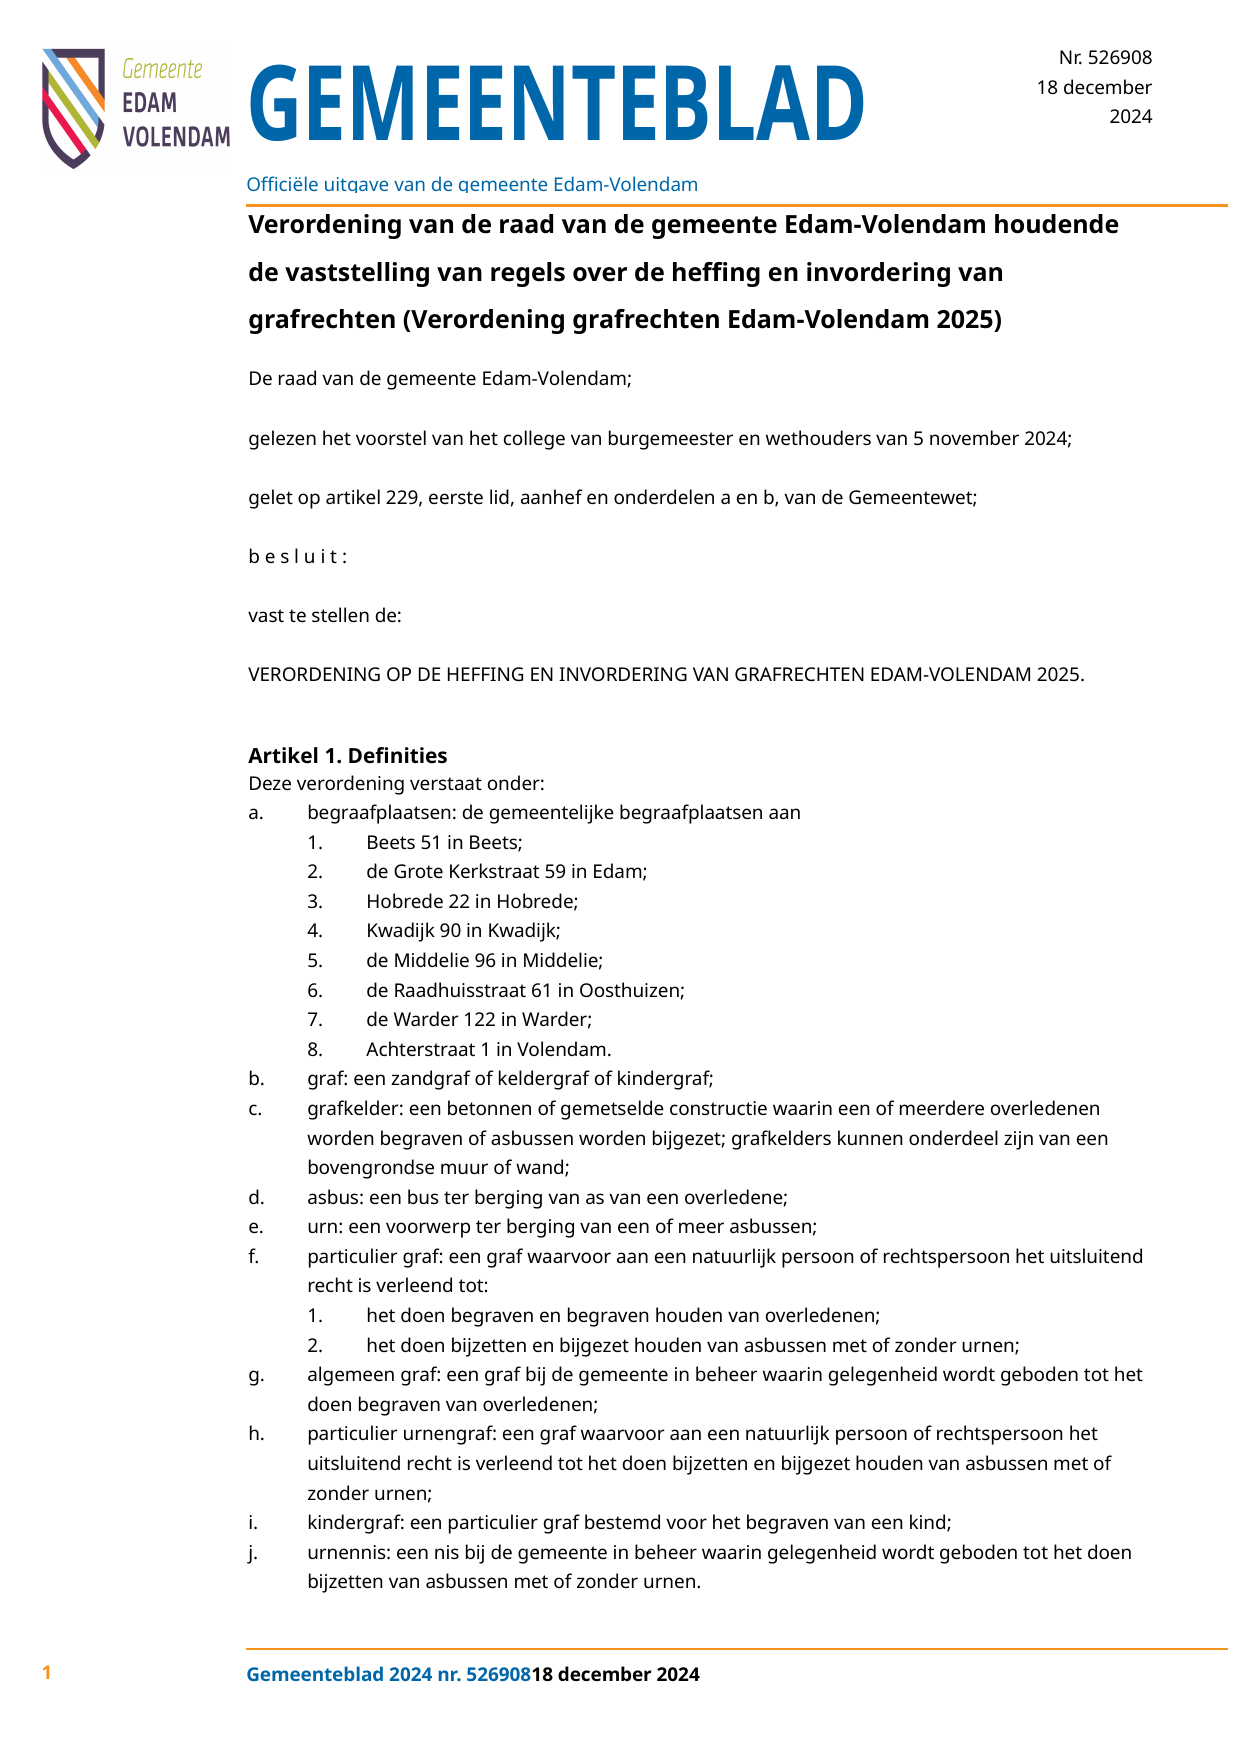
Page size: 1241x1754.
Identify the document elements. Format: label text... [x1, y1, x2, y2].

text gelet op artikel 229, eerste lid, aanhef en onderdelen a en b, van de Gemeentewet; [248, 484, 1152, 509]
text Artikel 1. Definities [248, 741, 1152, 770]
text vast te stellen de: [248, 602, 1152, 628]
list kindergraf: een particulier graf bestemd voor het begraven van een kind; [248, 1509, 1152, 1535]
list het doen bijzetten en bijgezet houden van asbussen met of zonder urnen; [307, 1332, 1152, 1358]
list de Middelie 96 in Middelie; [307, 947, 1152, 973]
list urnennis: een nis bij de gemeente in beheer waarin gelegenheid wordt geboden tot het doen bijzetten van asbussen met of zonder urnen. [248, 1539, 1152, 1594]
list asbus: een bus ter berging van as van een overledene; [248, 1184, 1152, 1210]
list Hobrede 22 in Hobrede; [307, 888, 1152, 914]
text Verordening van de raad van de gemeente Edam-Volendam houdende de vaststelling van regels over de heffing en invordering van grafrechten (Verordening grafrechten Edam-Volendam 2025) [248, 207, 1152, 336]
list Beets 51 in Beets; [307, 829, 1152, 855]
text gelezen het voorstel van het college van burgemeester en wethouders van 5 november 2024; [248, 425, 1152, 450]
list de Warder 122 in Warder; [307, 1006, 1152, 1032]
list urn: een voorwerp ter berging van een of meer asbussen; [248, 1213, 1152, 1239]
text b e s l u i t : [248, 543, 1152, 569]
picture [41, 47, 231, 172]
list algemeen graf: een graf bij de gemeente in beheer waarin gelegenheid wordt geboden tot het doen begraven van overledenen; [248, 1361, 1152, 1417]
list het doen begraven en begraven houden van overledenen; [307, 1302, 1152, 1328]
list particulier graf: een graf waarvoor aan een natuurlijk persoon of rechtspersoon het uitsluitend recht is verleend tot: [248, 1243, 1152, 1298]
list begraafplaatsen: de gemeentelijke begraafplaatsen aan [248, 799, 1152, 825]
list de Grote Kerkstraat 59 in Edam; [307, 858, 1152, 884]
list particulier urnengraf: een graf waarvoor aan een natuurlijk persoon of rechtspersoon het uitsluitend recht is verleend tot het doen bijzetten en bijgezet houden van asbussen met of zonder urnen; [248, 1421, 1152, 1506]
list Achterstraat 1 in Volendam. [307, 1036, 1152, 1062]
text Deze verordening verstaat onder: [248, 770, 1152, 796]
list grafkelder: een betonnen of gemetselde constructie waarin een of meerdere overledenen worden begraven of asbussen worden bijgezet; grafkelders kunnen onderdeel zijn van een bovengrondse muur of wand; [248, 1095, 1152, 1180]
list Kwadijk 90 in Kwadijk; [307, 918, 1152, 943]
list graf: een zandgraf of keldergraf of kindergraf; [248, 1066, 1152, 1091]
text VERORDENING OP DE HEFFING EN INVORDERING VAN GRAFRECHTEN EDAM-VOLENDAM 2025. [248, 661, 1152, 687]
text De raad van de gemeente Edam-Volendam; [248, 366, 1152, 391]
list de Raadhuisstraat 61 in Oosthuizen; [307, 977, 1152, 1003]
